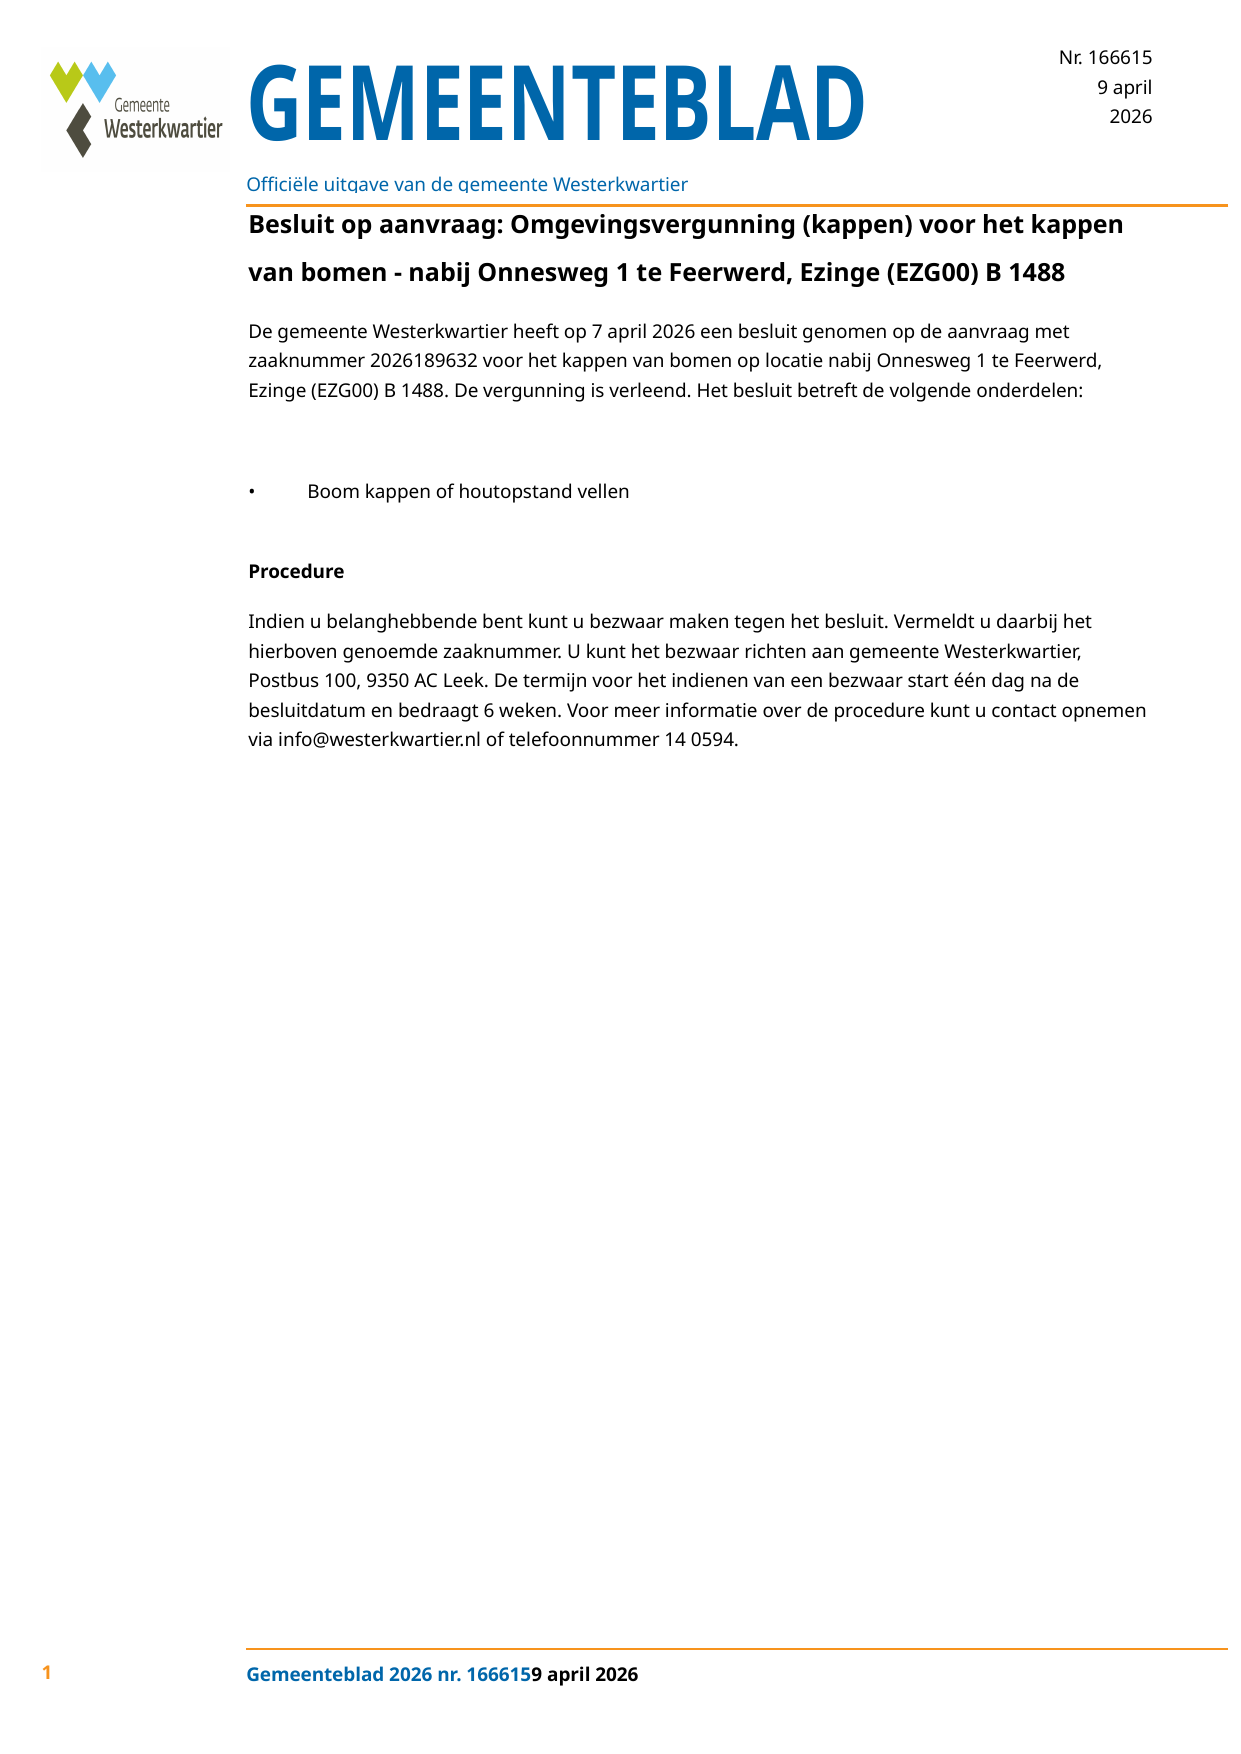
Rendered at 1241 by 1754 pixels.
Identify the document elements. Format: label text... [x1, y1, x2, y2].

picture [41, 47, 231, 172]
text Procedure [248, 558, 1152, 584]
text Besluit op aanvraag: Omgevingsvergunning (kappen) voor het kappen van bomen - nabij Onnesweg 1 te Feerwerd, Ezinge (EZG00) B 1488 [248, 207, 1152, 288]
text Indien u belanghebbende bent kunt u bezwaar maken tegen het besluit. Vermeldt u daarbij het hierboven genoemde zaaknummer. U kunt het bezwaar richten aan gemeente Westerkwartier, Postbus 100, 9350 AC Leek. De termijn voor het indienen van een bezwaar start één dag na de besluitdatum en bedraagt 6 weken. Voor meer informatie over de procedure kunt u contact opnemen via info@westerkwartier.nl of telefoonnummer 14 0594. [248, 608, 1152, 752]
text De gemeente Westerkwartier heeft op 7 april 2026 een besluit genomen op de aanvraag met zaaknummer 2026189632 voor het kappen van bomen op locatie nabij Onnesweg 1 te Feerwerd, Ezinge (EZG00) B 1488. De vergunning is verleend. Het besluit betreft de volgende onderdelen: [248, 318, 1152, 403]
list Boom kappen of houtopstand vellen [248, 478, 1152, 504]
